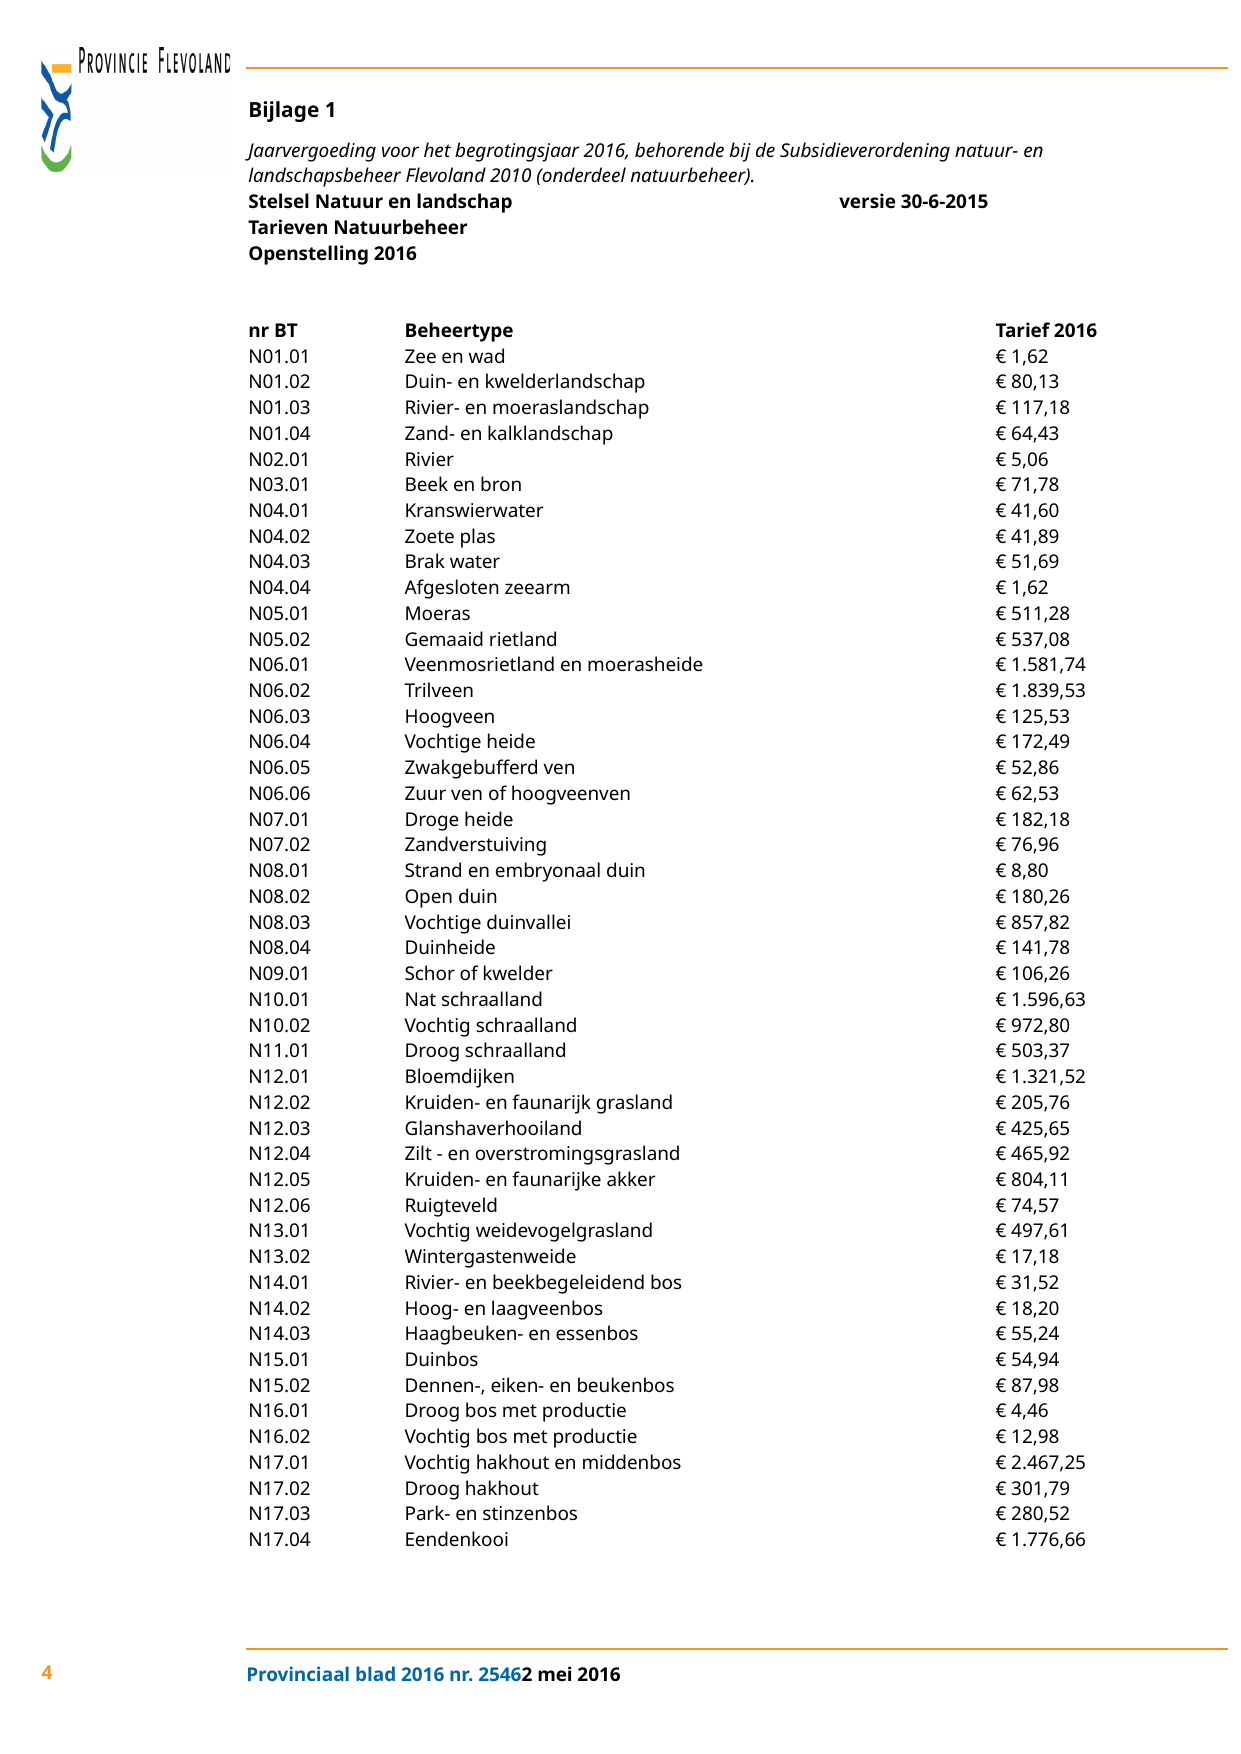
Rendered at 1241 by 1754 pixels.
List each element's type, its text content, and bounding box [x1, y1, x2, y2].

table_cell € 64,43 [995, 420, 1152, 446]
table_cell Gemaaid rietland [404, 626, 995, 652]
table_cell N14.01 [248, 1269, 404, 1295]
table_cell N17.02 [248, 1475, 404, 1501]
table_cell N15.02 [248, 1372, 404, 1398]
table_cell N12.01 [248, 1063, 404, 1089]
table_cell € 537,08 [995, 626, 1152, 652]
picture [41, 47, 231, 172]
table_cell € 804,11 [995, 1166, 1152, 1192]
table_cell Vochtige heide [404, 729, 995, 754]
table_cell Kruiden- en faunarijk grasland [404, 1089, 995, 1115]
table_cell € 55,24 [995, 1321, 1152, 1346]
table_cell € 17,18 [995, 1243, 1152, 1269]
table_cell € 205,76 [995, 1089, 1152, 1115]
table_cell € 5,06 [995, 446, 1152, 471]
table_cell N08.02 [248, 883, 404, 909]
table_cell nr BT [248, 317, 404, 343]
text Bijlage 1 [248, 95, 1152, 123]
table_cell N07.01 [248, 806, 404, 832]
table_cell N12.03 [248, 1115, 404, 1140]
table_cell Vochtig hakhout en middenbos [404, 1449, 995, 1475]
table_cell N12.06 [248, 1192, 404, 1218]
table_cell € 497,61 [995, 1218, 1152, 1243]
table_cell N06.04 [248, 729, 404, 754]
table_cell € 18,20 [995, 1295, 1152, 1321]
table_cell € 12,98 [995, 1424, 1152, 1449]
table_cell € 76,96 [995, 832, 1152, 857]
table_cell N14.02 [248, 1295, 404, 1321]
table_cell Wintergastenweide [404, 1243, 995, 1269]
table_cell Moeras [404, 600, 995, 626]
table_cell € 180,26 [995, 883, 1152, 909]
table_cell € 106,26 [995, 960, 1152, 986]
table_cell Trilveen [404, 677, 995, 703]
table_cell N04.04 [248, 574, 404, 600]
table_cell € 503,37 [995, 1038, 1152, 1063]
table_cell € 1.581,74 [995, 652, 1152, 677]
table_cell N01.03 [248, 394, 404, 420]
table_cell N11.01 [248, 1038, 404, 1063]
table_cell N16.01 [248, 1398, 404, 1423]
table_cell N08.03 [248, 909, 404, 934]
table_cell Vochtige duinvallei [404, 909, 995, 934]
table_cell Schor of kwelder [404, 960, 995, 986]
table_cell Haagbeuken- en essenbos [404, 1321, 995, 1346]
table_cell N01.02 [248, 369, 404, 394]
table_cell Zuur ven of hoogveenven [404, 780, 995, 806]
table_cell € 511,28 [995, 600, 1152, 626]
table_cell Beek en bron [404, 471, 995, 497]
table_cell € 80,13 [995, 369, 1152, 394]
table_cell € 52,86 [995, 755, 1152, 780]
table_cell [995, 240, 1152, 266]
table_cell Glanshaverhooiland [404, 1115, 995, 1140]
table_cell € 141,78 [995, 935, 1152, 960]
table_cell € 87,98 [995, 1372, 1152, 1398]
table_cell N14.03 [248, 1321, 404, 1346]
table_cell N17.04 [248, 1526, 404, 1552]
table_cell N17.01 [248, 1449, 404, 1475]
table_cell € 4,46 [995, 1398, 1152, 1423]
table_cell Bloemdijken [404, 1063, 995, 1089]
table_cell Zand- en kalklandschap [404, 420, 995, 446]
table_cell N09.01 [248, 960, 404, 986]
table_cell N01.04 [248, 420, 404, 446]
table_cell Hoogveen [404, 703, 995, 729]
table_cell N06.05 [248, 755, 404, 780]
table_cell Zilt - en overstromingsgrasland [404, 1140, 995, 1166]
table_cell Eendenkooi [404, 1526, 995, 1552]
table_cell Rivier- en moeraslandschap [404, 394, 995, 420]
table_cell N17.03 [248, 1501, 404, 1526]
table_cell Afgesloten zeearm [404, 574, 995, 600]
table_cell Zwakgebufferd ven [404, 755, 995, 780]
table_cell Duinbos [404, 1346, 995, 1372]
table_cell Open duin [404, 883, 995, 909]
table_cell N04.03 [248, 549, 404, 574]
table_cell Tarief 2016 [995, 317, 1152, 343]
table_cell Droog schraalland [404, 1038, 995, 1063]
table_cell [995, 266, 1152, 291]
table_cell € 1,62 [995, 343, 1152, 368]
table_cell [404, 266, 995, 291]
table_cell € 465,92 [995, 1140, 1152, 1166]
table_cell € 301,79 [995, 1475, 1152, 1501]
table_cell N12.05 [248, 1166, 404, 1192]
table_cell Vochtig weidevogelgrasland [404, 1218, 995, 1243]
table_cell Vochtig bos met productie [404, 1424, 995, 1449]
table_cell N02.01 [248, 446, 404, 471]
table_cell Duin- en kwelderlandschap [404, 369, 995, 394]
table_cell Veenmosrietland en moerasheide [404, 652, 995, 677]
table_cell N04.01 [248, 497, 404, 523]
table_cell € 1.596,63 [995, 986, 1152, 1012]
table_cell Rivier [404, 446, 995, 471]
table_cell € 1.776,66 [995, 1526, 1152, 1552]
table_cell N13.01 [248, 1218, 404, 1243]
table_cell Kruiden- en faunarijke akker [404, 1166, 995, 1192]
table_cell € 41,60 [995, 497, 1152, 523]
table_cell [995, 291, 1152, 317]
table_cell Dennen-, eiken- en beukenbos [404, 1372, 995, 1398]
table_cell € 125,53 [995, 703, 1152, 729]
table_cell N16.02 [248, 1424, 404, 1449]
table_cell [404, 291, 995, 317]
table_cell N13.02 [248, 1243, 404, 1269]
table_cell € 1.321,52 [995, 1063, 1152, 1089]
table_cell € 1.839,53 [995, 677, 1152, 703]
table_cell € 54,94 [995, 1346, 1152, 1372]
table_cell Openstelling 2016 [248, 240, 995, 266]
table_cell Droog hakhout [404, 1475, 995, 1501]
table_cell Kranswierwater [404, 497, 995, 523]
table_cell € 1,62 [995, 574, 1152, 600]
table_cell € 62,53 [995, 780, 1152, 806]
table_cell Zandverstuiving [404, 832, 995, 857]
table_cell N07.02 [248, 832, 404, 857]
table_cell [248, 291, 404, 317]
table_cell N06.03 [248, 703, 404, 729]
table_cell [248, 266, 404, 291]
table_cell € 117,18 [995, 394, 1152, 420]
table_cell € 31,52 [995, 1269, 1152, 1295]
table_cell € 972,80 [995, 1012, 1152, 1037]
table_cell Droog bos met productie [404, 1398, 995, 1423]
table_cell N08.04 [248, 935, 404, 960]
table_cell Strand en embryonaal duin [404, 858, 995, 883]
table_cell € 425,65 [995, 1115, 1152, 1140]
table_cell N05.02 [248, 626, 404, 652]
table_cell € 172,49 [995, 729, 1152, 754]
table_cell N04.02 [248, 523, 404, 549]
table_cell Tarieven Natuurbeheer [248, 214, 995, 240]
table_cell € 182,18 [995, 806, 1152, 832]
table_cell N10.02 [248, 1012, 404, 1037]
table_cell N15.01 [248, 1346, 404, 1372]
table_cell Vochtig schraalland [404, 1012, 995, 1037]
table_cell Park- en stinzenbos [404, 1501, 995, 1526]
table_header Stelsel Natuur en landschap [248, 189, 839, 214]
table_cell Zee en wad [404, 343, 995, 368]
table_cell Beheertype [404, 317, 995, 343]
table_cell € 74,57 [995, 1192, 1152, 1218]
table_cell € 8,80 [995, 858, 1152, 883]
table_cell N01.01 [248, 343, 404, 368]
table_cell N06.01 [248, 652, 404, 677]
table_cell € 41,89 [995, 523, 1152, 549]
table_cell € 2.467,25 [995, 1449, 1152, 1475]
table_cell Rivier- en beekbegeleidend bos [404, 1269, 995, 1295]
table_cell Hoog- en laagveenbos [404, 1295, 995, 1321]
table_cell € 280,52 [995, 1501, 1152, 1526]
table_cell Droge heide [404, 806, 995, 832]
table_cell € 51,69 [995, 549, 1152, 574]
table_cell N12.04 [248, 1140, 404, 1166]
table_cell Ruigteveld [404, 1192, 995, 1218]
text Jaarvergoeding voor het begrotingsjaar 2016, behorende bij de Subsidieverordening natuur- en landschapsbeheer Flevoland 2010 (onderdeel natuurbeheer). [248, 137, 1152, 188]
table_cell N06.06 [248, 780, 404, 806]
table_cell Duinheide [404, 935, 995, 960]
table_cell N05.01 [248, 600, 404, 626]
table_cell N10.01 [248, 986, 404, 1012]
table_cell € 71,78 [995, 471, 1152, 497]
table_cell [995, 214, 1152, 240]
table_header versie 30-6-2015 [839, 189, 1152, 214]
table_cell N12.02 [248, 1089, 404, 1115]
table_cell € 857,82 [995, 909, 1152, 934]
table_cell N06.02 [248, 677, 404, 703]
table_cell N03.01 [248, 471, 404, 497]
table_cell Nat schraalland [404, 986, 995, 1012]
table_cell Brak water [404, 549, 995, 574]
table_cell N08.01 [248, 858, 404, 883]
table_cell Zoete plas [404, 523, 995, 549]
